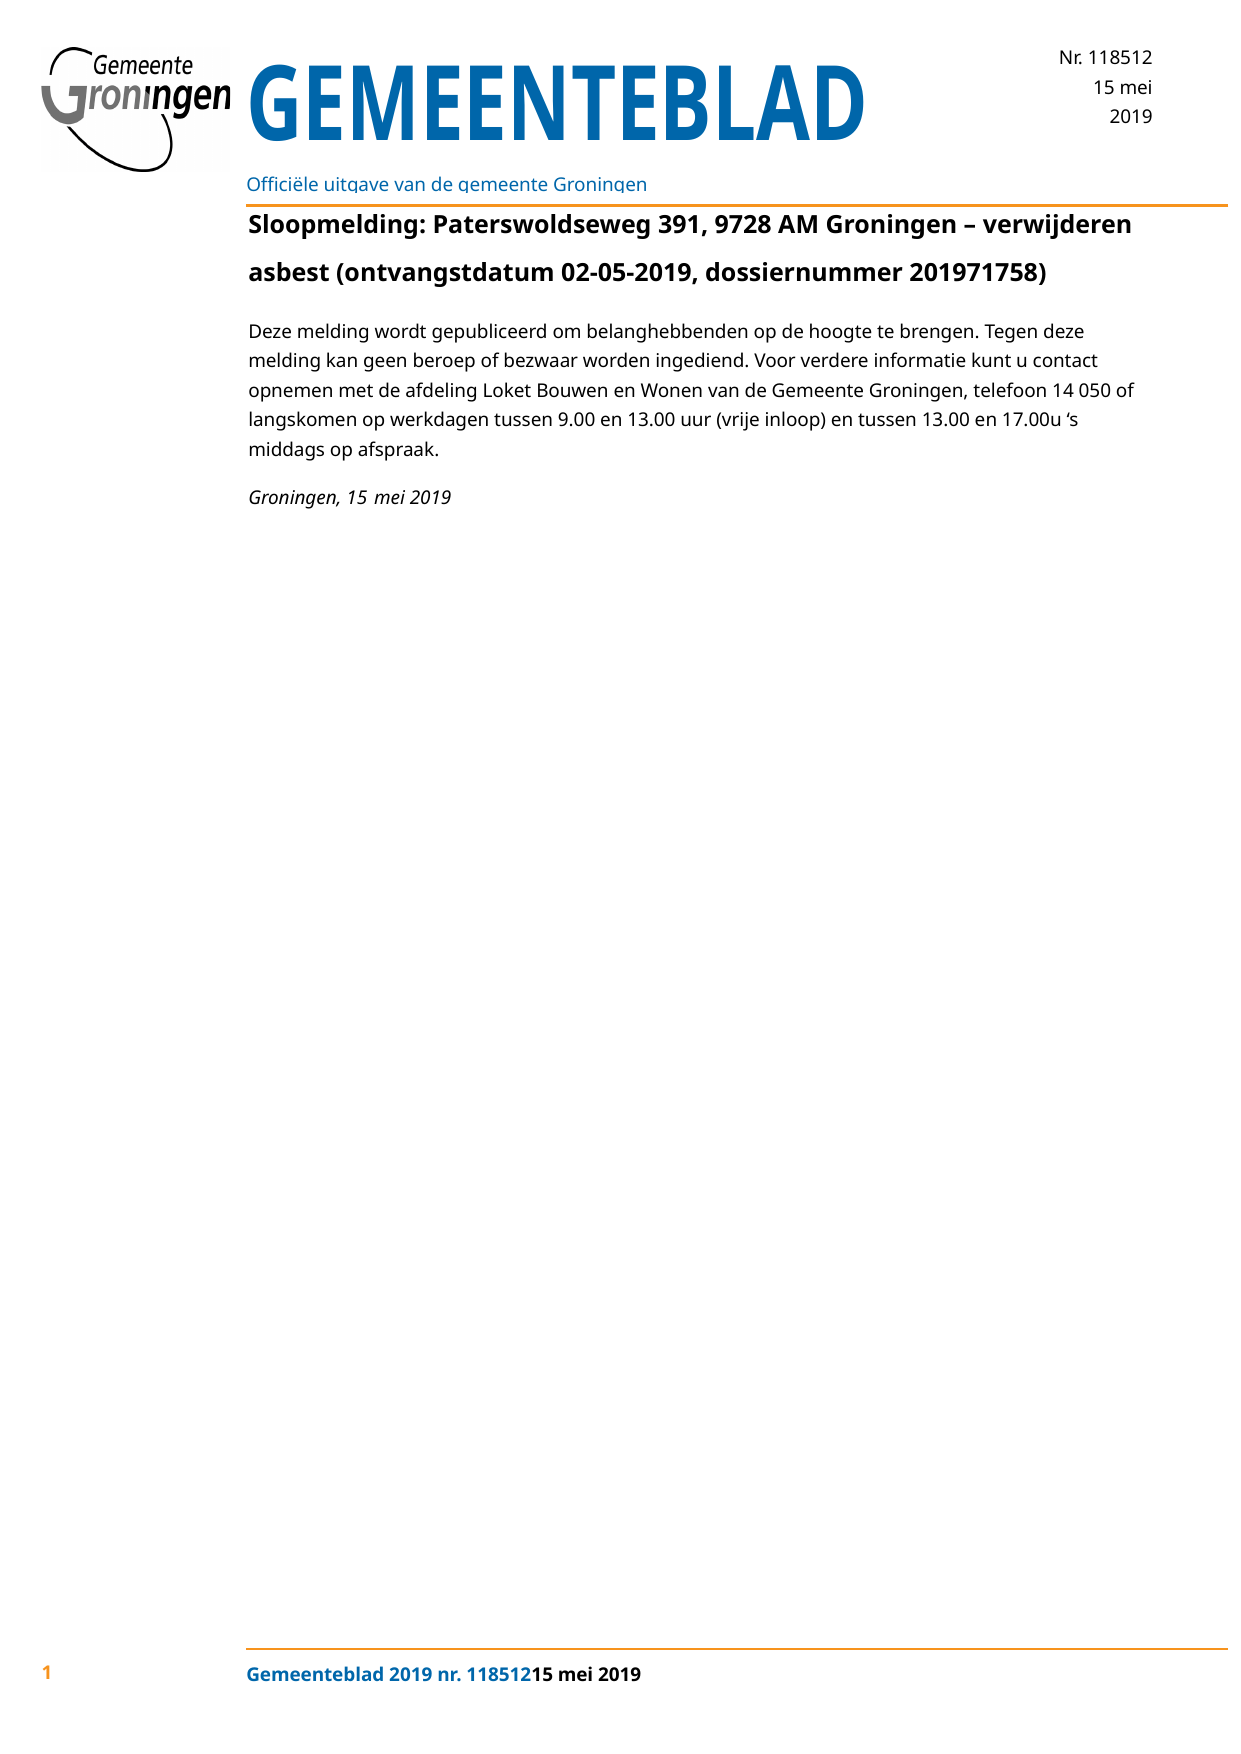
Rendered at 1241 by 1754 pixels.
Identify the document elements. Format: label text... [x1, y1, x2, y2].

picture [41, 47, 231, 172]
text Sloopmelding: Paterswoldseweg 391, 9728 AM Groningen – verwijderen asbest (ontvangstdatum 02-05-2019, dossiernummer 201971758) [248, 207, 1152, 288]
text Groningen, 15 mei 2019 [248, 484, 1152, 510]
text Deze melding wordt gepubliceerd om belanghebbenden op de hoogte te brengen. Tegen deze melding kan geen beroep of bezwaar worden ingediend. Voor verdere informatie kunt u contact opnemen met de afdeling Loket Bouwen en Wonen van de Gemeente Groningen, telefoon 14 050 of langskomen op werkdagen tussen 9.00 en 13.00 uur (vrije inloop) en tussen 13.00 en 17.00u ‘s middags op afspraak. [248, 318, 1152, 462]
